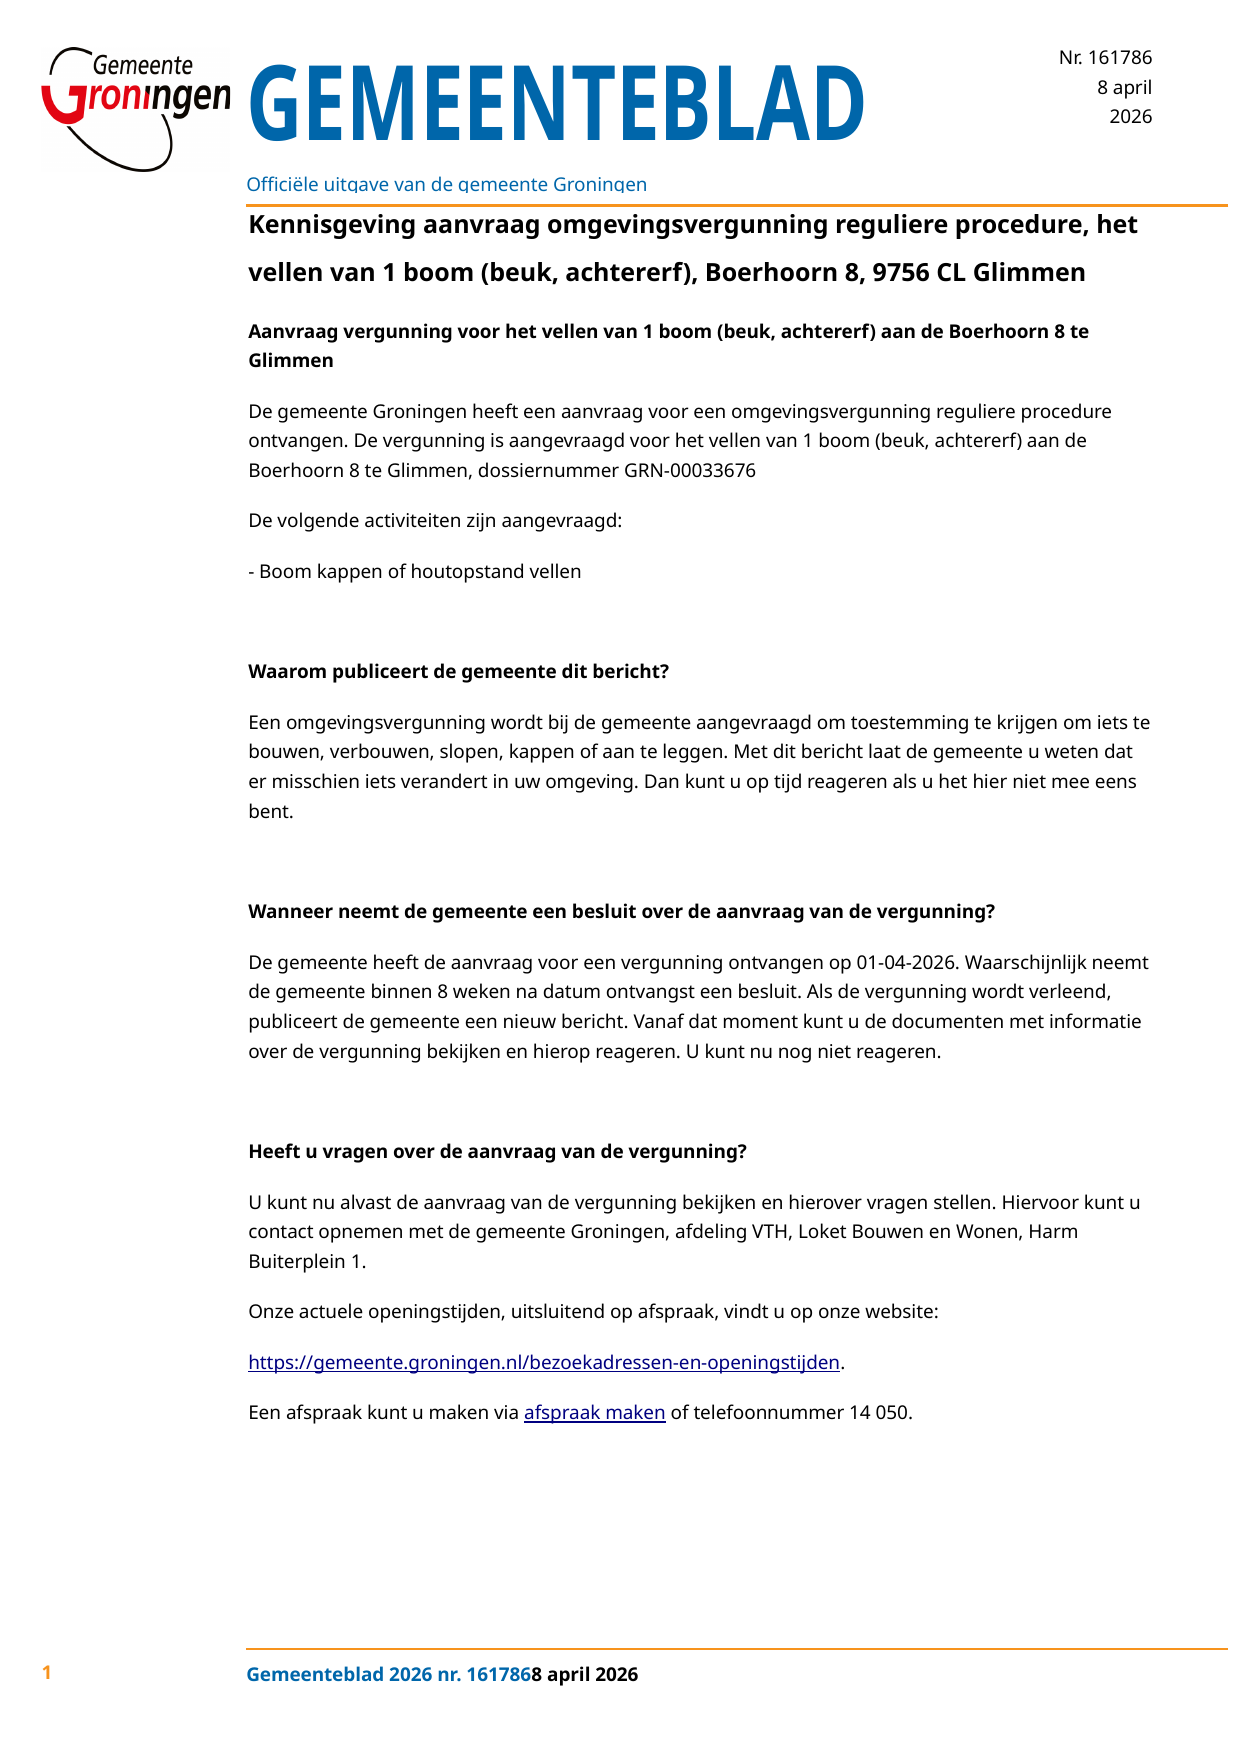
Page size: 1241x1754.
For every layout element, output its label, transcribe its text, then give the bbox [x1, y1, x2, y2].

text Een afspraak kunt u maken via afspraak maken of telefoonnummer 14 050. [248, 1399, 1152, 1425]
text De gemeente heeft de aanvraag voor een vergunning ontvangen op 01-04-2026. Waarschijnlijk neemt de gemeente binnen 8 weken na datum ontvangst een besluit. Als de vergunning wordt verleend, publiceert de gemeente een nieuw bericht. Vanaf dat moment kunt u de documenten met informatie over de vergunning bekijken en hierop reageren. U kunt nu nog niet reageren. [248, 949, 1152, 1064]
text - Boom kappen of houtopstand vellen [248, 558, 1152, 584]
text U kunt nu alvast de aanvraag van de vergunning bekijken en hierover vragen stellen. Hiervoor kunt u contact opnemen met de gemeente Groningen, afdeling VTH, Loket Bouwen en Wonen, Harm Buiterplein 1. [248, 1189, 1152, 1274]
text Waarom publiceert de gemeente dit bericht? [248, 659, 1152, 684]
text Een omgevingsvergunning wordt bij de gemeente aangevraagd om toestemming te krijgen om iets te bouwen, verbouwen, slopen, kappen of aan te leggen. Met dit bericht laat de gemeente u weten dat er misschien iets verandert in uw omgeving. Dan kunt u op tijd reageren als u het hier niet mee eens bent. [248, 709, 1152, 824]
text https://gemeente.groningen.nl/bezoekadressen-en-openingstijden. [248, 1349, 1152, 1375]
text Heeft u vragen over de aanvraag van de vergunning? [248, 1139, 1152, 1164]
text Onze actuele openingstijden, uitsluitend op afspraak, vindt u op onze website: [248, 1299, 1152, 1324]
text De volgende activiteiten zijn aangevraagd: [248, 507, 1152, 533]
picture [41, 47, 231, 172]
text Wanneer neemt de gemeente een besluit over de aanvraag van de vergunning? [248, 899, 1152, 924]
text Aanvraag vergunning voor het vellen van 1 boom (beuk, achtererf) aan de Boerhoorn 8 te Glimmen [248, 318, 1152, 373]
text Kennisgeving aanvraag omgevingsvergunning reguliere procedure, het vellen van 1 boom (beuk, achtererf), Boerhoorn 8, 9756 CL Glimmen [248, 207, 1152, 288]
text De gemeente Groningen heeft een aanvraag voor een omgevingsvergunning reguliere procedure ontvangen. De vergunning is aangevraagd voor het vellen van 1 boom (beuk, achtererf) aan de Boerhoorn 8 te Glimmen, dossiernummer GRN-00033676 [248, 398, 1152, 483]
